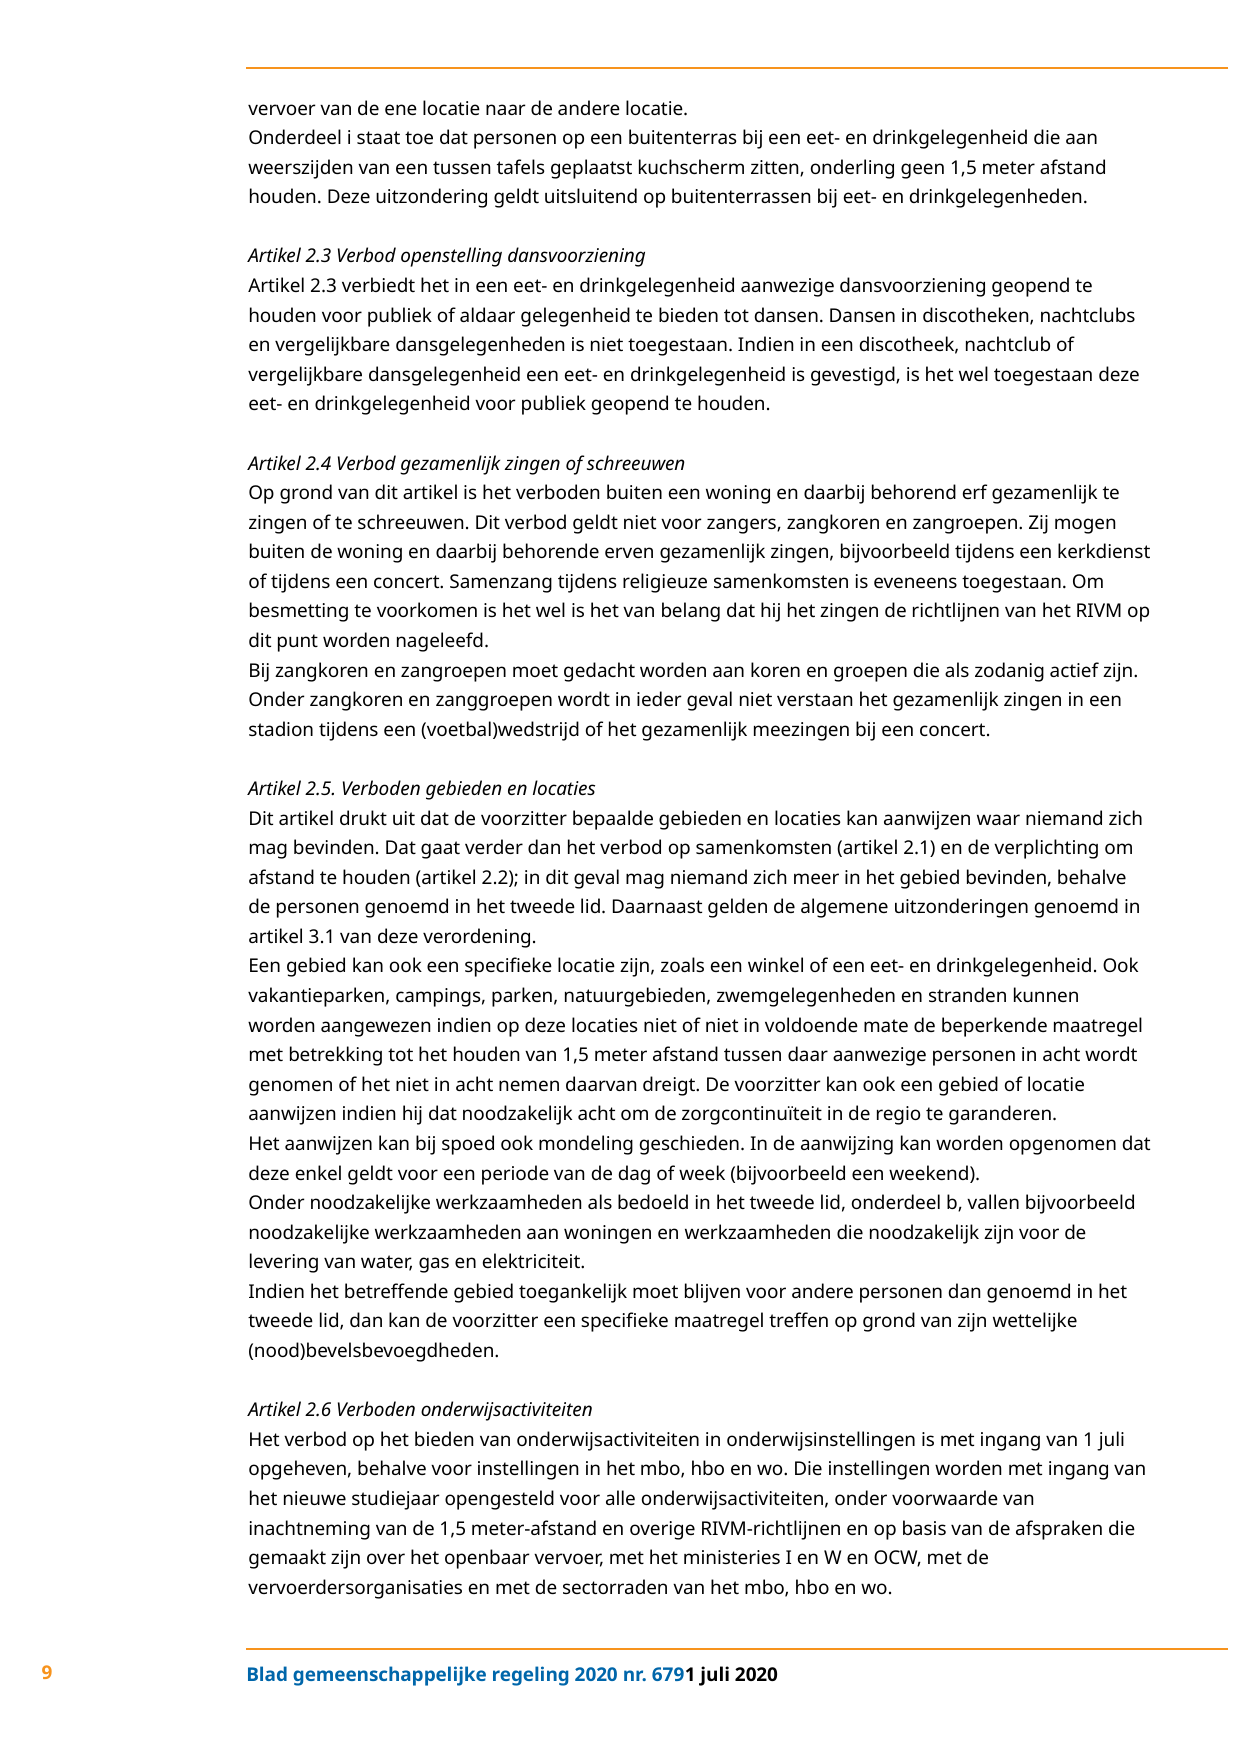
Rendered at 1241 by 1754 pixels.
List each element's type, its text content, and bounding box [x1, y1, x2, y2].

text Artikel 2.3 Verbod openstelling dansvoorziening [248, 243, 1152, 268]
text Onderdeel i staat toe dat personen op een buitenterras bij een eet- en drinkgelegenheid die aan weerszijden van een tussen tafels geplaatst kuchscherm zitten, onderling geen 1,5 meter afstand houden. Deze uitzondering geldt uitsluitend op buitenterrassen bij eet- en drinkgelegenheden. [248, 124, 1152, 209]
text vervoer van de ene locatie naar de andere locatie. [248, 95, 1152, 121]
text Dit artikel drukt uit dat de voorzitter bepaalde gebieden en locaties kan aanwijzen waar niemand zich mag bevinden. Dat gaat verder dan het verbod op samenkomsten (artikel 2.1) en de verplichting om afstand te houden (artikel 2.2); in dit geval mag niemand zich meer in het gebied bevinden, behalve de personen genoemd in het tweede lid. Daarnaast gelden de algemene uitzonderingen genoemd in artikel 3.1 van deze verordening. [248, 805, 1152, 949]
text Het verbod op het bieden van onderwijsactiviteiten in onderwijsinstellingen is met ingang van 1 juli opgeheven, behalve voor instellingen in het mbo, hbo en wo. Die instellingen worden met ingang van het nieuwe studiejaar opengesteld voor alle onderwijsactiviteiten, onder voorwaarde van inachtneming van de 1,5 meter-afstand en overige RIVM-richtlijnen en op basis van de afspraken die gemaakt zijn over het openbaar vervoer, met het ministeries I en W en OCW, met de vervoerdersorganisaties en met de sectorraden van het mbo, hbo en wo. [248, 1426, 1152, 1600]
text Artikel 2.4 Verbod gezamenlijk zingen of schreeuwen [248, 450, 1152, 476]
text Op grond van dit artikel is het verboden buiten een woning en daarbij behorend erf gezamenlijk te zingen of te schreeuwen. Dit verbod geldt niet voor zangers, zangkoren en zangroepen. Zij mogen buiten de woning en daarbij behorende erven gezamenlijk zingen, bijvoorbeeld tijdens een kerkdienst of tijdens een concert. Samenzang tijdens religieuze samenkomsten is eveneens toegestaan. Om besmetting te voorkomen is het wel is het van belang dat hij het zingen de richtlijnen van het RIVM op dit punt worden nageleefd. [248, 479, 1152, 653]
text Het aanwijzen kan bij spoed ook mondeling geschieden. In de aanwijzing kan worden opgenomen dat deze enkel geldt voor een periode van de dag of week (bijvoorbeeld een weekend). [248, 1130, 1152, 1186]
text Onder noodzakelijke werkzaamheden als bedoeld in het tweede lid, onderdeel b, vallen bijvoorbeeld noodzakelijke werkzaamheden aan woningen en werkzaamheden die noodzakelijk zijn voor de levering van water, gas en elektriciteit. [248, 1189, 1152, 1274]
text Een gebied kan ook een specifieke locatie zijn, zoals een winkel of een eet- en drinkgelegenheid. Ook vakantieparken, campings, parken, natuurgebieden, zwemgelegenheden en stranden kunnen worden aangewezen indien op deze locaties niet of niet in voldoende mate de beperkende maatregel met betrekking tot het houden van 1,5 meter afstand tussen daar aanwezige personen in acht wordt genomen of het niet in acht nemen daarvan dreigt. De voorzitter kan ook een gebied of locatie aanwijzen indien hij dat noodzakelijk acht om de zorgcontinuïteit in de regio te garanderen. [248, 953, 1152, 1126]
text Artikel 2.6 Verboden onderwijsactiviteiten [248, 1396, 1152, 1422]
text Bij zangkoren en zangroepen moet gedacht worden aan koren en groepen die als zodanig actief zijn. Onder zangkoren en zanggroepen wordt in ieder geval niet verstaan het gezamenlijk zingen in een stadion tijdens een (voetbal)wedstrijd of het gezamenlijk meezingen bij een concert. [248, 657, 1152, 742]
text Artikel 2.3 verbiedt het in een eet- en drinkgelegenheid aanwezige dansvoorziening geopend te houden voor publiek of aldaar gelegenheid te bieden tot dansen. Dansen in discotheken, nachtclubs en vergelijkbare dansgelegenheden is niet toegestaan. Indien in een discotheek, nachtclub of vergelijkbare dansgelegenheid een eet- en drinkgelegenheid is gevestigd, is het wel toegestaan deze eet- en drinkgelegenheid voor publiek geopend te houden. [248, 272, 1152, 416]
text Artikel 2.5. Verboden gebieden en locaties [248, 775, 1152, 801]
text Indien het betreffende gebied toegankelijk moet blijven voor andere personen dan genoemd in het tweede lid, dan kan de voorzitter een specifieke maatregel treffen op grond van zijn wettelijke (nood)bevelsbevoegdheden. [248, 1278, 1152, 1363]
picture [41, 47, 231, 172]
